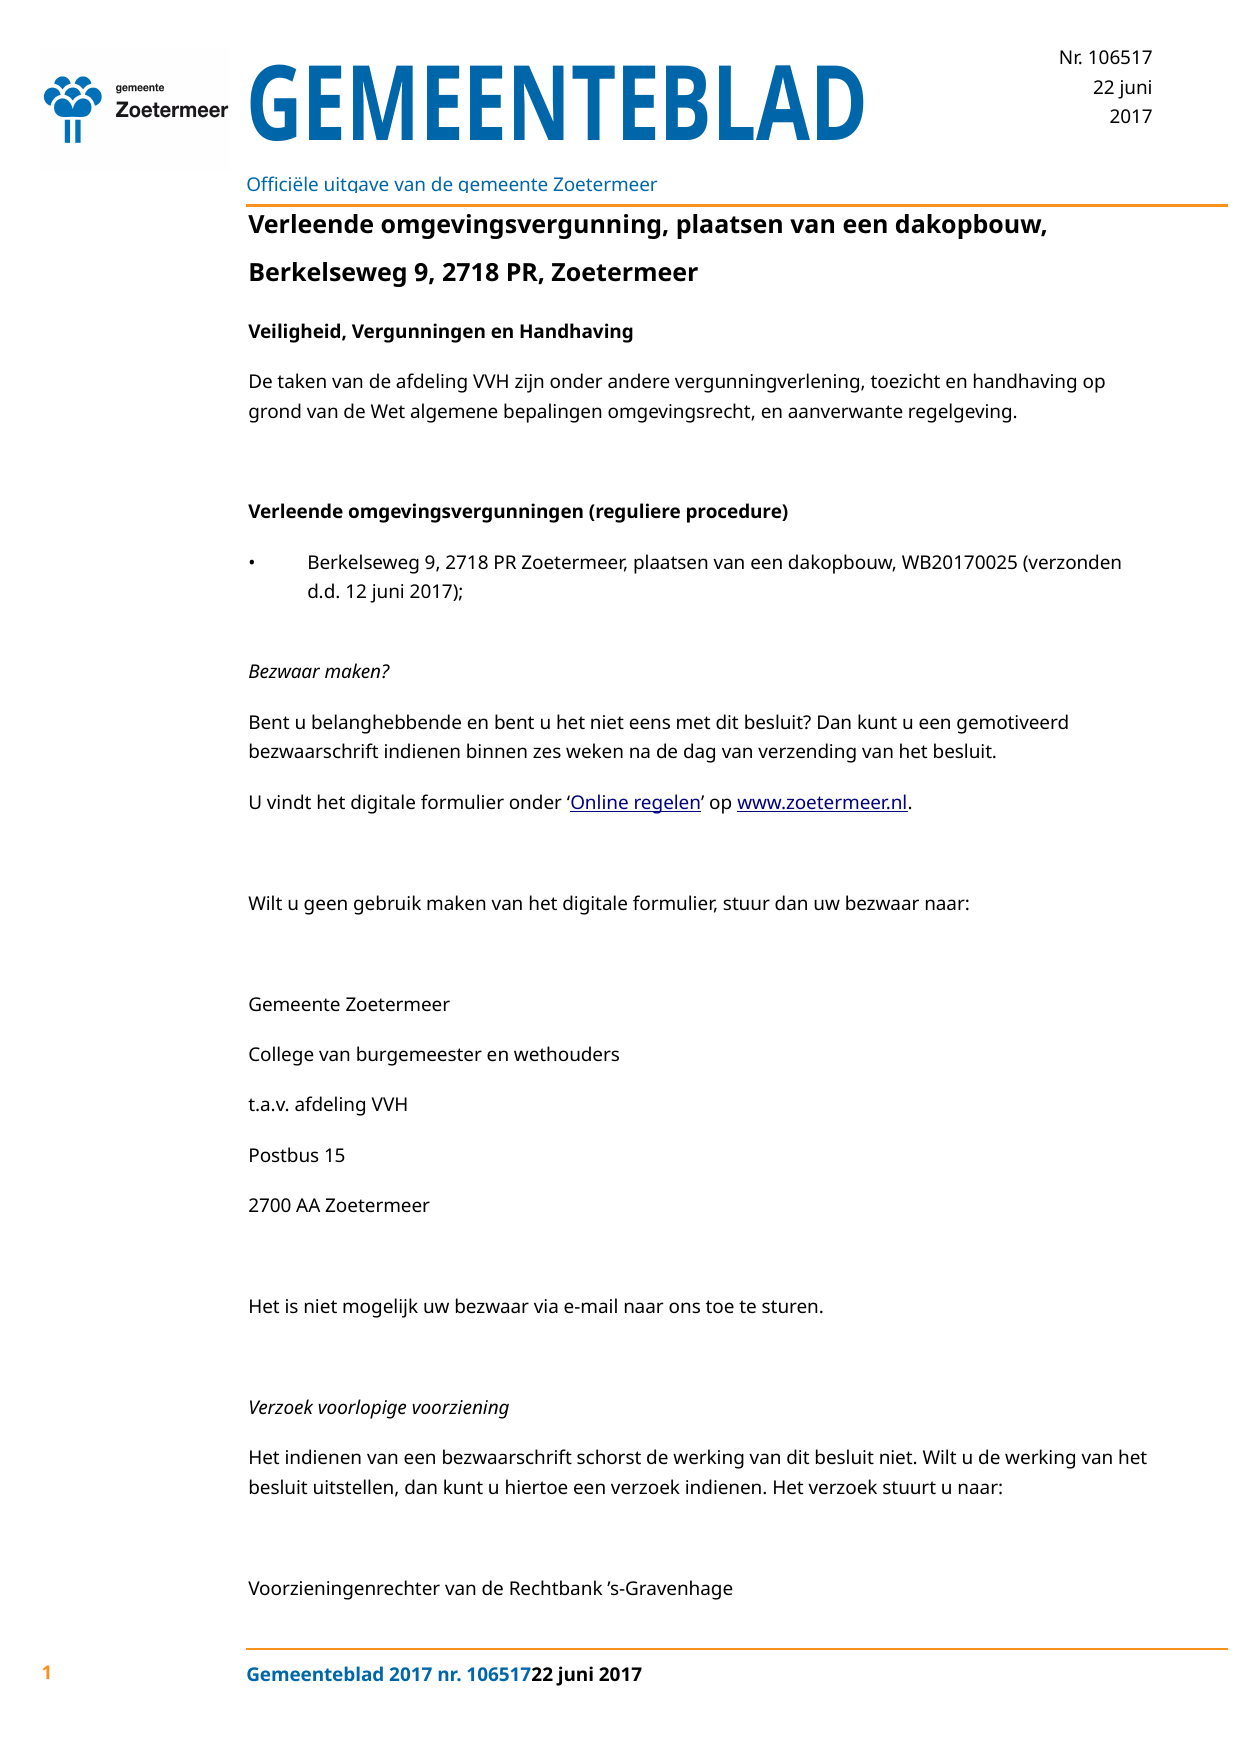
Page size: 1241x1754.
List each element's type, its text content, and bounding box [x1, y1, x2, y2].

text Verleende omgevingsvergunning, plaatsen van een dakopbouw, Berkelseweg 9, 2718 PR, Zoetermeer [248, 207, 1152, 288]
list Berkelseweg 9, 2718 PR Zoetermeer, plaatsen van een dakopbouw, WB20170025 (verzonden d.d. 12 juni 2017); [248, 549, 1152, 604]
text De taken van de afdeling VVH zijn onder andere vergunningverlening, toezicht en handhaving op grond van de Wet algemene bepalingen omgevingsrecht, en aanverwante regelgeving. [248, 368, 1152, 424]
text Het indienen van een bezwaarschrift schorst de werking van dit besluit niet. Wilt u de werking van het besluit uitstellen, dan kunt u hiertoe een verzoek indienen. Het verzoek stuurt u naar: [248, 1444, 1152, 1500]
text Verleende omgevingsvergunningen (reguliere procedure) [248, 499, 1152, 524]
text Gemeente Zoetermeer [248, 991, 1152, 1017]
text t.a.v. afdeling VVH [248, 1092, 1152, 1117]
text Het is niet mogelijk uw bezwaar via e-mail naar ons toe te sturen. [248, 1293, 1152, 1319]
text College van burgemeester en wethouders [248, 1041, 1152, 1067]
picture [41, 47, 231, 172]
text Bezwaar maken? [248, 659, 1152, 684]
text 2700 AA Zoetermeer [248, 1192, 1152, 1218]
text Veiligheid, Vergunningen en Handhaving [248, 318, 1152, 344]
text U vindt het digitale formulier onder ‘Online regelen’ op www.zoetermeer.nl. [248, 789, 1152, 815]
text Bent u belanghebbende en bent u het niet eens met dit besluit? Dan kunt u een gemotiveerd bezwaarschrift indienen binnen zes weken na de dag van verzending van het besluit. [248, 709, 1152, 764]
text Wilt u geen gebruik maken van het digitale formulier, stuur dan uw bezwaar naar: [248, 890, 1152, 916]
text Voorzieningenrechter van de Rechtbank ’s-Gravenhage [248, 1575, 1152, 1601]
text Verzoek voorlopige voorziening [248, 1394, 1152, 1420]
text Postbus 15 [248, 1142, 1152, 1168]
